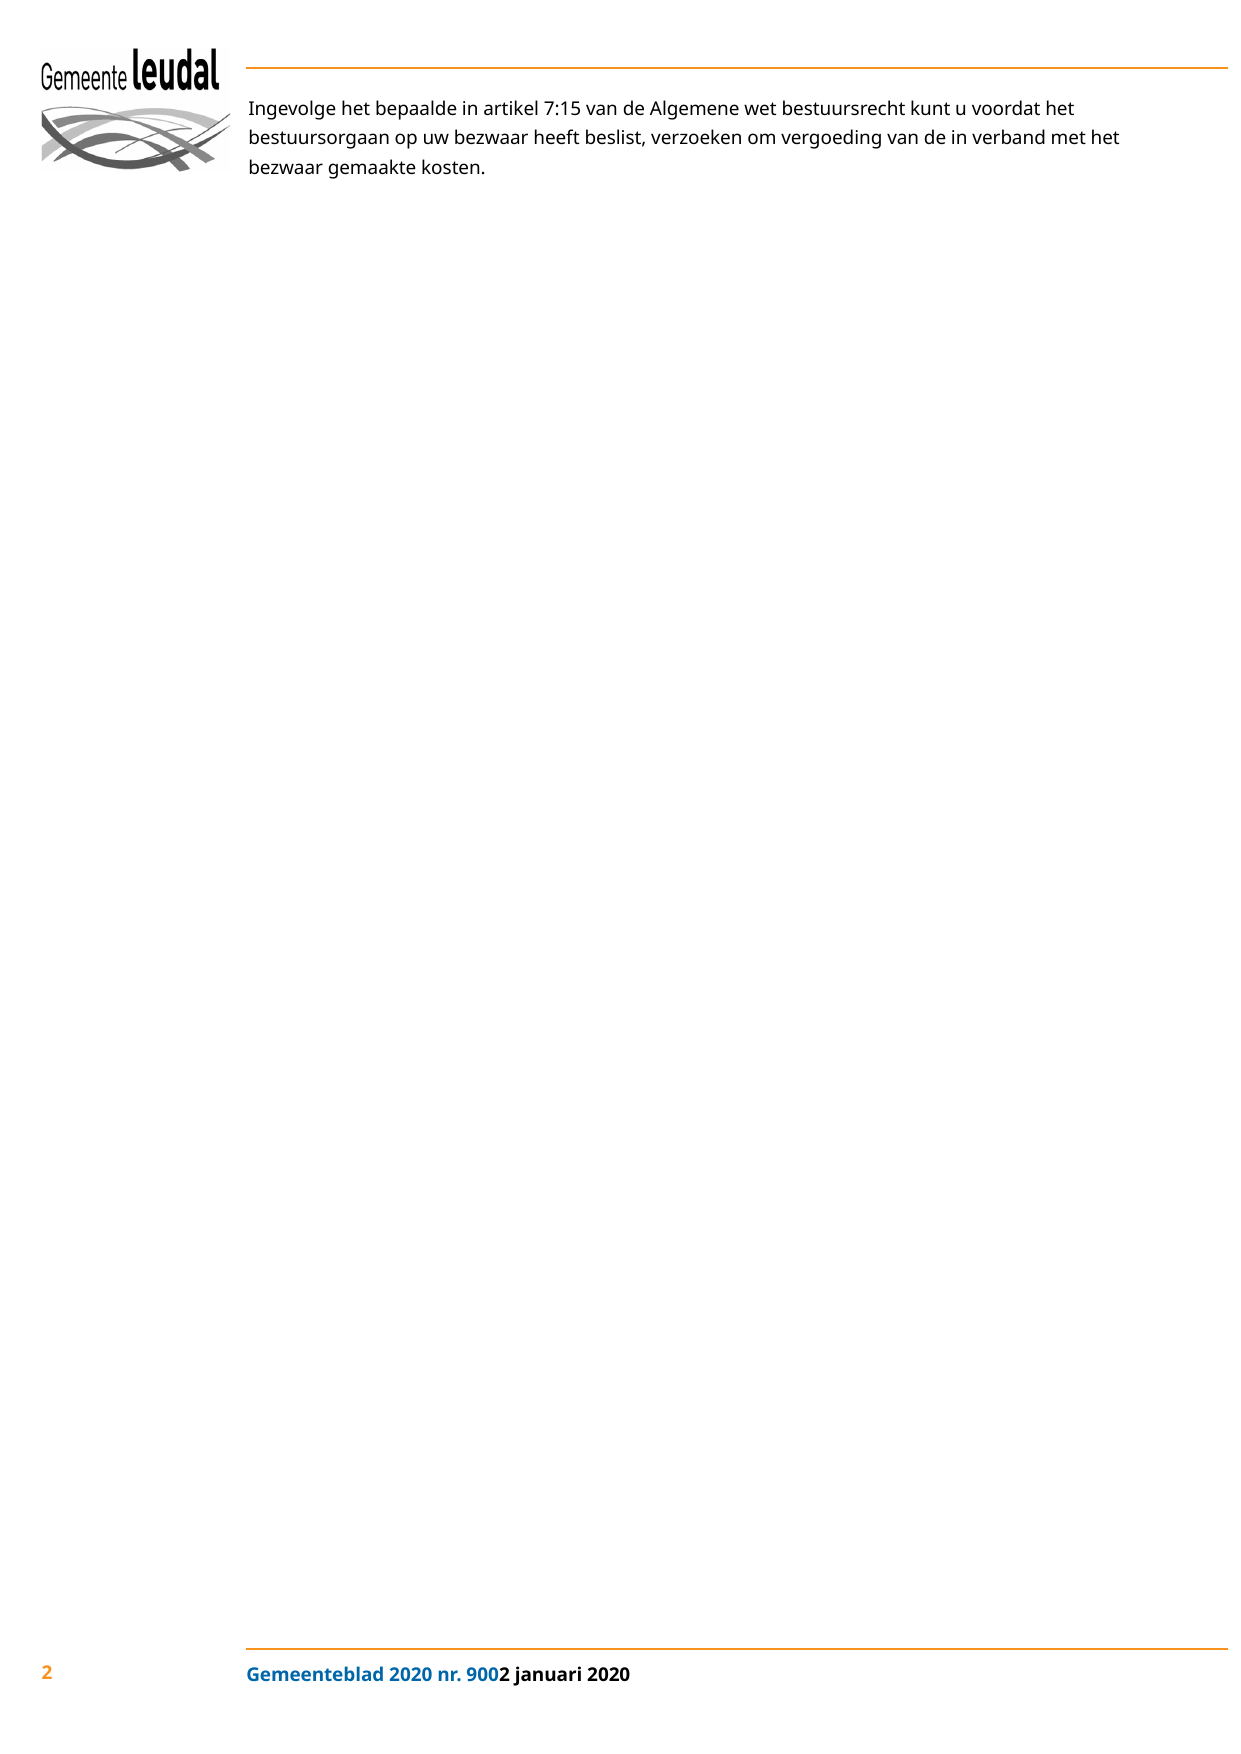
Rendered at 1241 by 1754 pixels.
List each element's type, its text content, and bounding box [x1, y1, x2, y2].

picture [41, 47, 231, 172]
text Ingevolge het bepaalde in artikel 7:15 van de Algemene wet bestuursrecht kunt u voordat het bestuursorgaan op uw bezwaar heeft beslist, verzoeken om vergoeding van de in verband met het bezwaar gemaakte kosten. [248, 95, 1152, 180]
